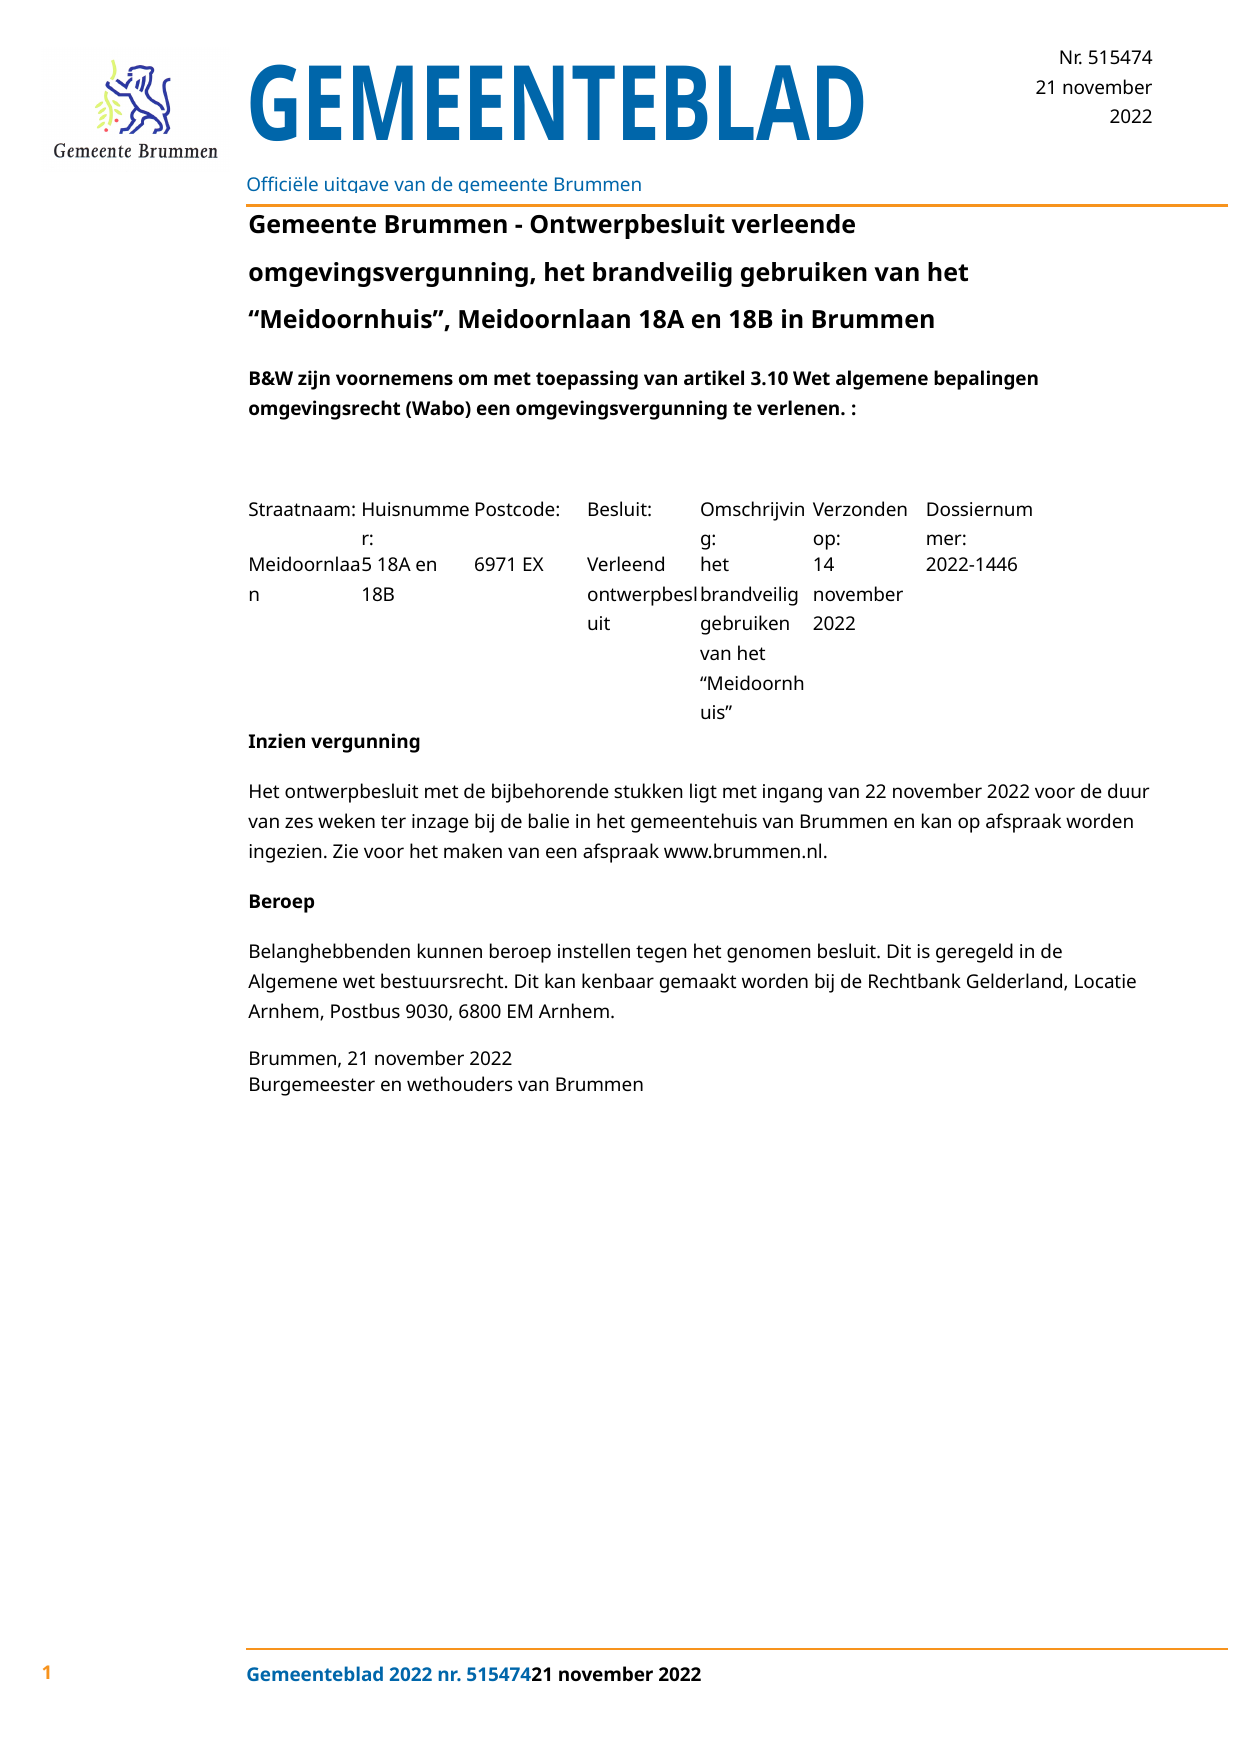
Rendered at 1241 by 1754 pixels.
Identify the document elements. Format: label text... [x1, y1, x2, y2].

table_header Verzonden op: [813, 496, 926, 551]
text Brummen, 21 november 2022 [248, 1046, 1152, 1071]
table_cell 6971 EX [474, 551, 587, 725]
picture [41, 47, 231, 172]
text Inzien vergunning [248, 728, 1152, 754]
text Beroep [248, 888, 1152, 914]
text Gemeente Brummen - Ontwerpbesluit verleende omgevingsvergunning, het brandveilig gebruiken van het “Meidoornhuis”, Meidoornlaan 18A en 18B in Brummen [248, 207, 1152, 336]
text B&W zijn voornemens om met toepassing van artikel 3.10 Wet algemene bepalingen omgevingsrecht (Wabo) een omgevingsvergunning te verlenen. : [248, 366, 1152, 421]
table_cell 2022-1446 [926, 551, 1038, 725]
table_cell 14 november 2022 [813, 551, 926, 725]
table_cell Meidoornlaan [248, 551, 361, 725]
table_cell Verleend ontwerpbesluit [587, 551, 700, 725]
table_header Postcode: [474, 496, 587, 551]
table_cell het brandveilig gebruiken van het “Meidoornhuis” [700, 551, 813, 725]
table_header Dossiernummer: [926, 496, 1038, 551]
table_header Omschrijving: [700, 496, 813, 551]
text Burgemeester en wethouders van Brummen [248, 1071, 1152, 1097]
text Het ontwerpbesluit met de bijbehorende stukken ligt met ingang van 22 november 2022 voor de duur van zes weken ter inzage bij de balie in het gemeentehuis van Brummen en kan op afspraak worden ingezien. Zie voor het maken van een afspraak www.brummen.nl. [248, 779, 1152, 863]
table_header Straatnaam: [248, 496, 361, 551]
text Belanghebbenden kunnen beroep instellen tegen het genomen besluit. Dit is geregeld in de Algemene wet bestuursrecht. Dit kan kenbaar gemaakt worden bij de Rechtbank Gelderland, Locatie Arnhem, Postbus 9030, 6800 EM Arnhem. [248, 939, 1152, 1023]
table_header Huisnummer: [361, 496, 474, 551]
table_header [1039, 496, 1152, 551]
table_cell 5 18A en 18B [361, 551, 474, 725]
table_cell [1039, 551, 1152, 725]
table_header Besluit: [587, 496, 700, 551]
